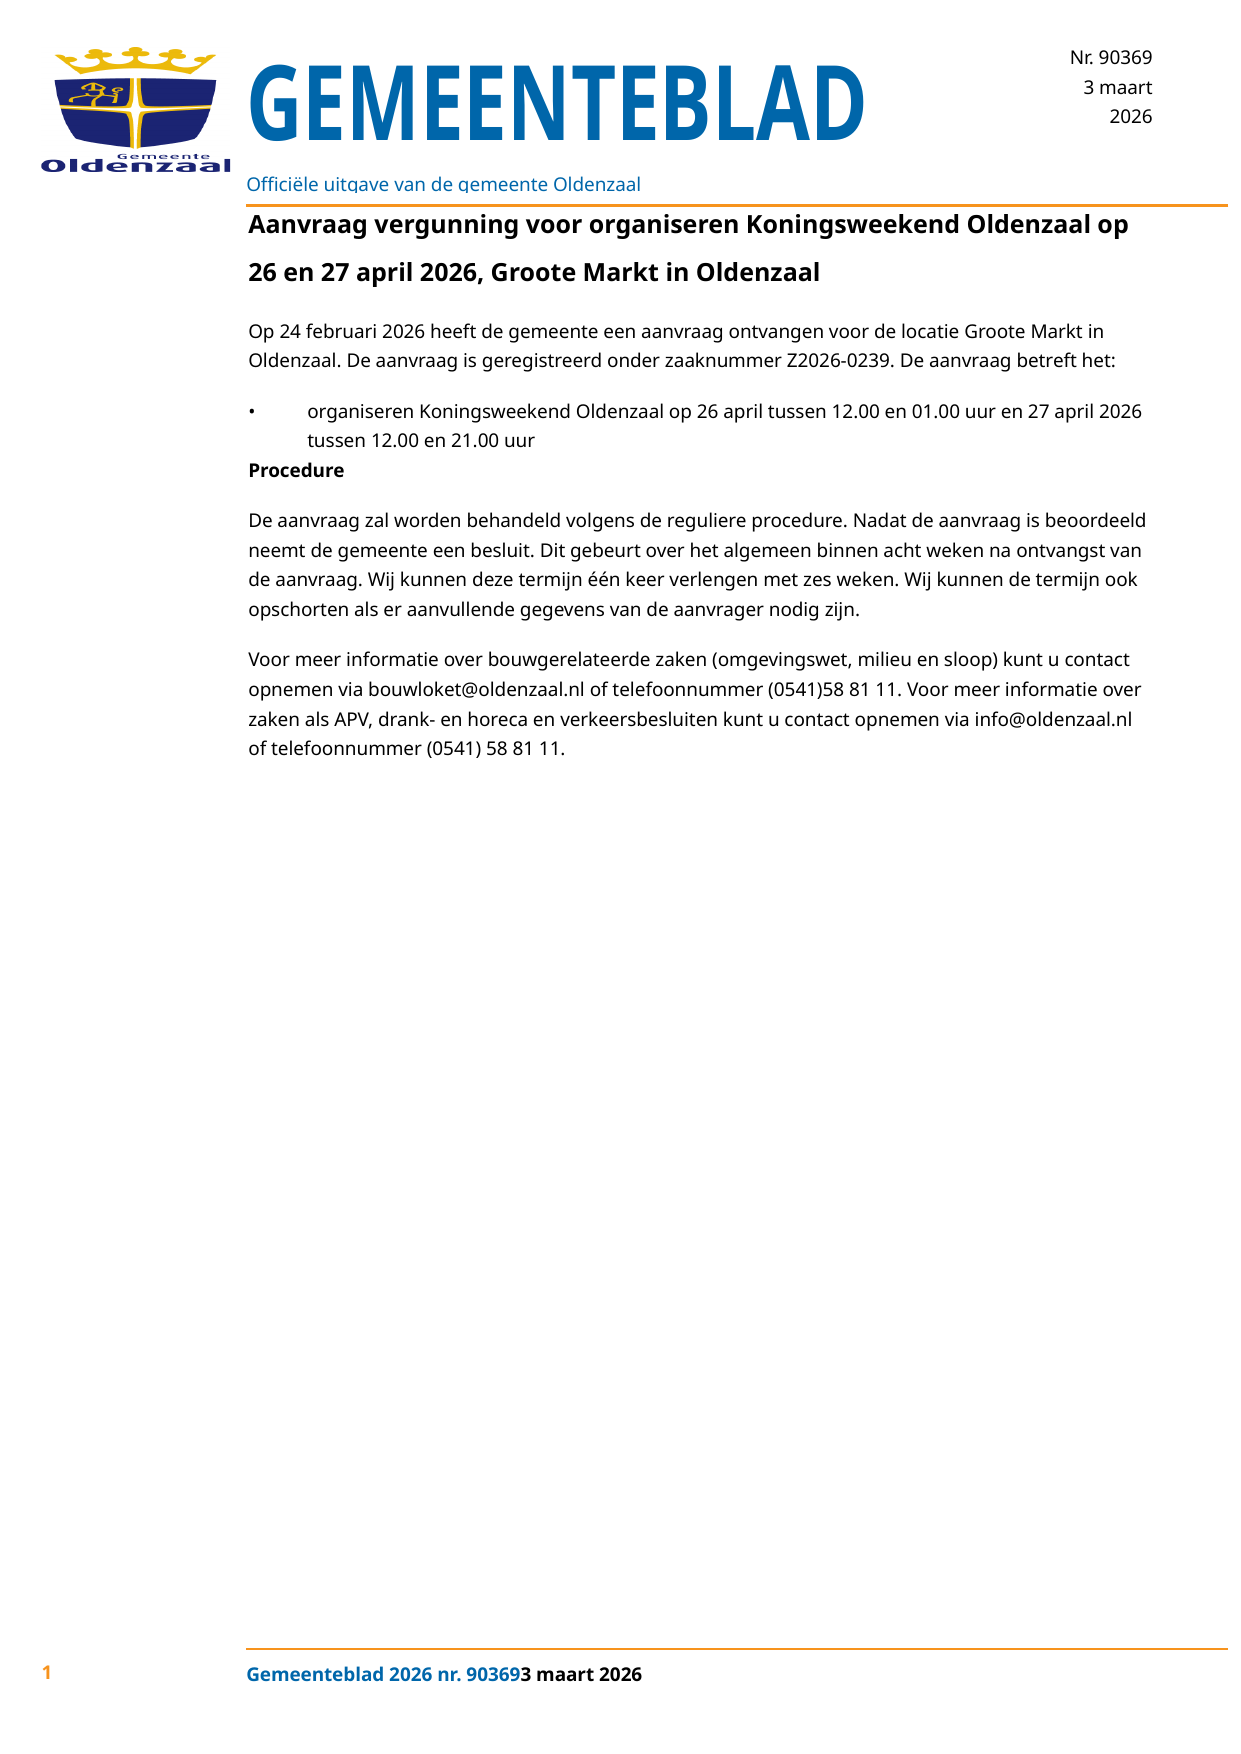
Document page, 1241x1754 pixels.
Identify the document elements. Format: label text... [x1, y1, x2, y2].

picture [41, 47, 231, 172]
text De aanvraag zal worden behandeld volgens de reguliere procedure. Nadat de aanvraag is beoordeeld neemt de gemeente een besluit. Dit gebeurt over het algemeen binnen acht weken na ontvangst van de aanvraag. Wij kunnen deze termijn één keer verlengen met zes weken. Wij kunnen de termijn ook opschorten als er aanvullende gegevens van de aanvrager nodig zijn. [248, 507, 1152, 622]
list organiseren Koningsweekend Oldenzaal op 26 april tussen 12.00 en 01.00 uur en 27 april 2026 tussen 12.00 en 21.00 uur [248, 398, 1152, 453]
text Voor meer informatie over bouwgerelateerde zaken (omgevingswet, milieu en sloop) kunt u contact opnemen via bouwloket@oldenzaal.nl of telefoonnummer (0541)58 81 11. Voor meer informatie over zaken als APV, drank- en horeca en verkeersbesluiten kunt u contact opnemen via info@oldenzaal.nl of telefoonnummer (0541) 58 81 11. [248, 647, 1152, 761]
text Op 24 februari 2026 heeft de gemeente een aanvraag ontvangen voor de locatie Groote Markt in Oldenzaal. De aanvraag is geregistreerd onder zaaknummer Z2026-0239. De aanvraag betreft het: [248, 318, 1152, 373]
text Procedure [248, 457, 1152, 483]
text Aanvraag vergunning voor organiseren Koningsweekend Oldenzaal op 26 en 27 april 2026, Groote Markt in Oldenzaal [248, 207, 1152, 288]
